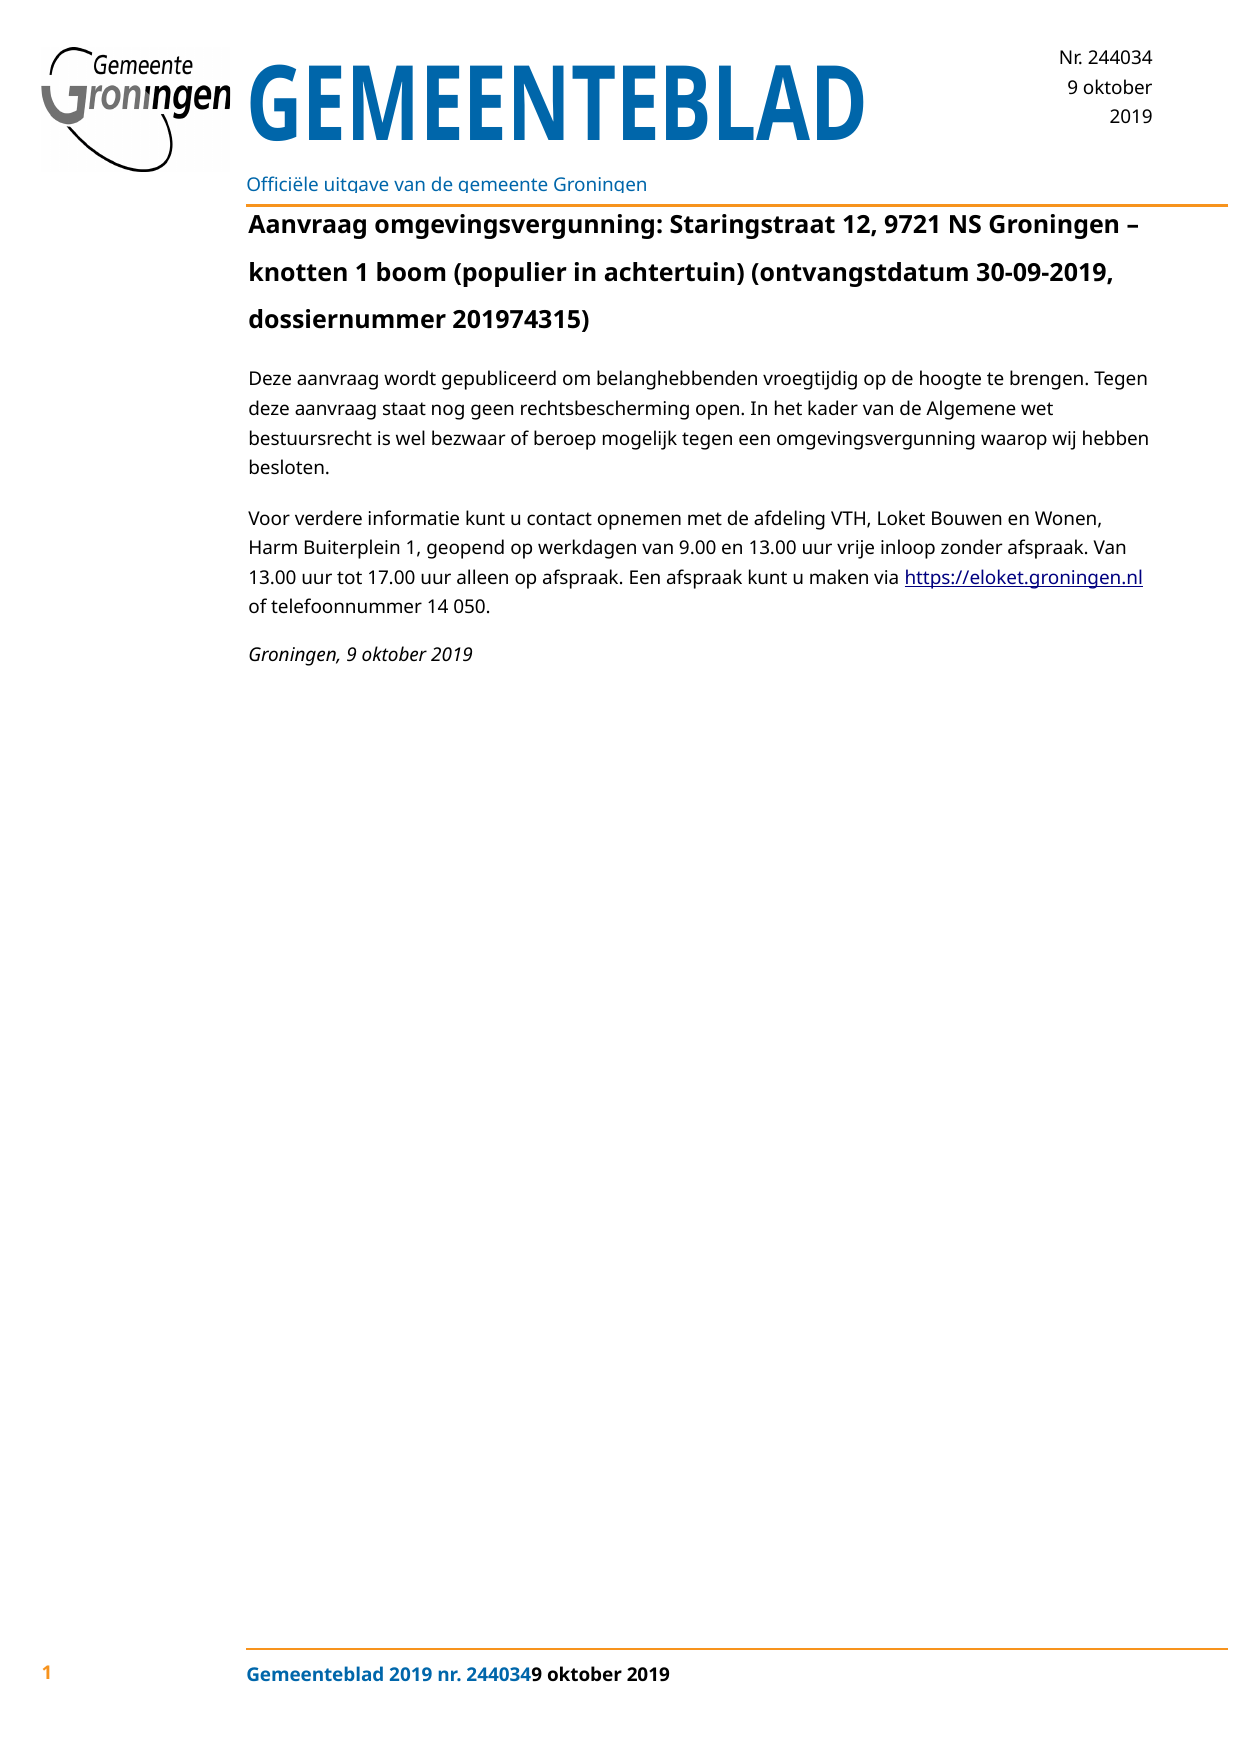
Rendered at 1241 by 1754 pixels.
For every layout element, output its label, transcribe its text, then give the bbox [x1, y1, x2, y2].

picture [41, 47, 231, 172]
text Aanvraag omgevingsvergunning: Staringstraat 12, 9721 NS Groningen – knotten 1 boom (populier in achtertuin) (ontvangstdatum 30-09-2019, dossiernummer 201974315) [248, 207, 1152, 336]
text Voor verdere informatie kunt u contact opnemen met de afdeling VTH, Loket Bouwen en Wonen, Harm Buiterplein 1, geopend op werkdagen van 9.00 en 13.00 uur vrije inloop zonder afspraak. Van 13.00 uur tot 17.00 uur alleen op afspraak. Een afspraak kunt u maken via https://eloket.groningen.nl of telefoonnummer 14 050. [248, 505, 1152, 619]
text Groningen, 9 oktober 2019 [248, 641, 1152, 667]
text Deze aanvraag wordt gepubliceerd om belanghebbenden vroegtijdig op de hoogte te brengen. Tegen deze aanvraag staat nog geen rechtsbescherming open. In het kader van de Algemene wet bestuursrecht is wel bezwaar of beroep mogelijk tegen een omgevingsvergunning waarop wij hebben besloten. [248, 366, 1152, 480]
